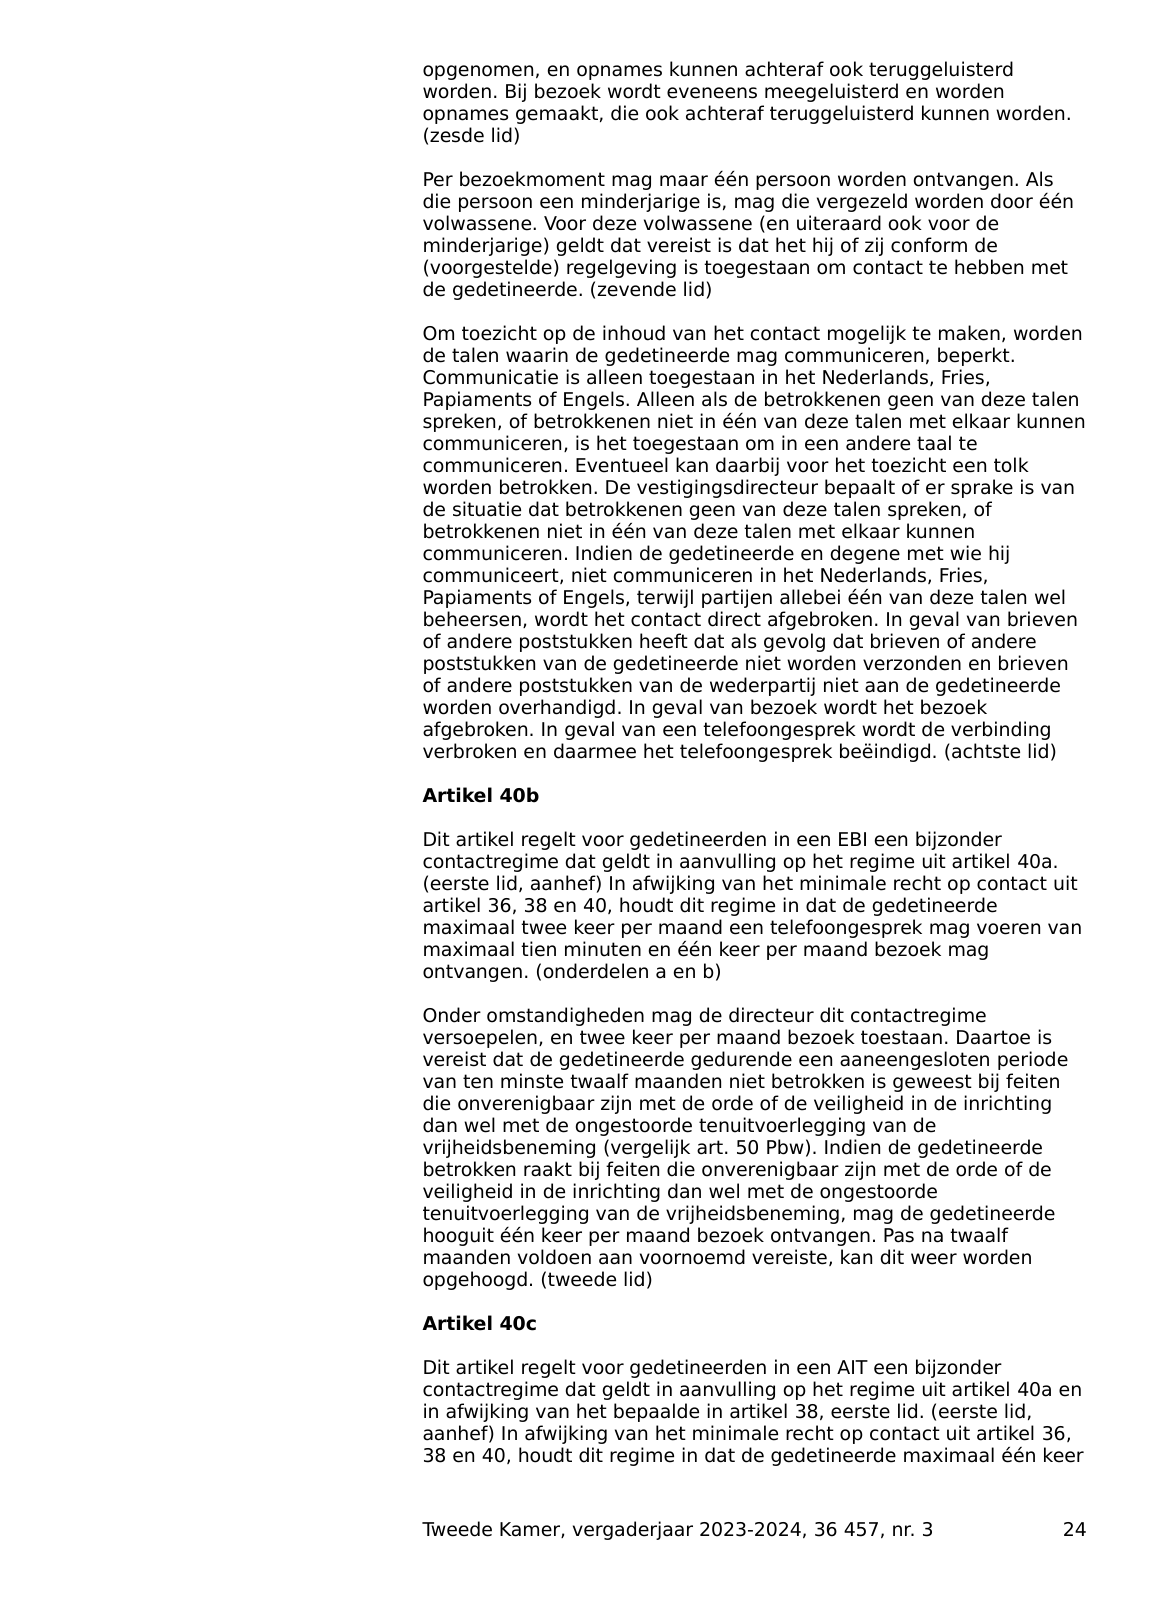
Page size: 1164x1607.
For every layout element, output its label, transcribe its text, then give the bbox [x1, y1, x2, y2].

text Om toezicht op de inhoud van het contact mogelijk te maken, worden de talen waarin de gedetineerde mag communiceren, beperkt. Communicatie is alleen toegestaan in het Nederlands, Fries, Papiaments of Engels. Alleen als de betrokkenen geen van deze talen spreken, of betrokkenen niet in één van deze talen met elkaar kunnen communiceren, is het toegestaan om in een andere taal te communiceren. Eventueel kan daarbij voor het toezicht een tolk worden betrokken. De vestigingsdirecteur bepaalt of er sprake is van de situatie dat betrokkenen geen van deze talen spreken, of betrokkenen niet in één van deze talen met elkaar kunnen communiceren. Indien de gedetineerde en degene met wie hij communiceert, niet communiceren in het Nederlands, Fries, Papiaments of Engels, terwijl partijen allebei één van deze talen wel beheersen, wordt het contact direct afgebroken. In geval van brieven of andere poststukken heeft dat als gevolg dat brieven of andere poststukken van de gedetineerde niet worden verzonden en brieven of andere poststukken van de wederpartij niet aan de gedetineerde worden overhandigd. In geval van bezoek wordt het bezoek afgebroken. In geval van een telefoongesprek wordt de verbinding verbroken en daarmee het telefoongesprek beëindigd. (achtste lid) [422, 323, 1087, 763]
subtitle Artikel 40c [422, 1313, 1087, 1335]
subtitle Artikel 40b [422, 785, 1087, 807]
text Onder omstandigheden mag de directeur dit contactregime versoepelen, en twee keer per maand bezoek toestaan. Daartoe is vereist dat de gedetineerde gedurende een aaneengesloten periode van ten minste twaalf maanden niet betrokken is geweest bij feiten die onverenigbaar zijn met de orde of de veiligheid in de inrichting dan wel met de ongestoorde tenuitvoerlegging van de vrijheidsbeneming (vergelijk art. 50 Pbw). Indien de gedetineerde betrokken raakt bij feiten die onverenigbaar zijn met de orde of de veiligheid in de inrichting dan wel met de ongestoorde tenuitvoerlegging van de vrijheidsbeneming, mag de gedetineerde hooguit één keer per maand bezoek ontvangen. Pas na twaalf maanden voldoen aan voornoemd vereiste, kan dit weer worden opgehoogd. (tweede lid) [422, 1005, 1087, 1291]
text opgenomen, en opnames kunnen achteraf ook teruggeluisterd worden. Bij bezoek wordt eveneens meegeluisterd en worden opnames gemaakt, die ook achteraf teruggeluisterd kunnen worden. (zesde lid) [422, 59, 1087, 147]
text Per bezoekmoment mag maar één persoon worden ontvangen. Als die persoon een minderjarige is, mag die vergezeld worden door één volwassene. Voor deze volwassene (en uiteraard ook voor de minderjarige) geldt dat vereist is dat het hij of zij conform de (voorgestelde) regelgeving is toegestaan om contact te hebben met de gedetineerde. (zevende lid) [422, 169, 1087, 301]
text Dit artikel regelt voor gedetineerden in een EBI een bijzonder contactregime dat geldt in aanvulling op het regime uit artikel 40a. (eerste lid, aanhef) In afwijking van het minimale recht op contact uit artikel 36, 38 en 40, houdt dit regime in dat de gedetineerde maximaal twee keer per maand een telefoongesprek mag voeren van maximaal tien minuten en één keer per maand bezoek mag ontvangen. (onderdelen a en b) [422, 829, 1087, 983]
text Dit artikel regelt voor gedetineerden in een AIT een bijzonder contactregime dat geldt in aanvulling op het regime uit artikel 40a en in afwijking van het bepaalde in artikel 38, eerste lid. (eerste lid, aanhef) In afwijking van het minimale recht op contact uit artikel 36, 38 en 40, houdt dit regime in dat de gedetineerde maximaal één keer [422, 1357, 1087, 1467]
